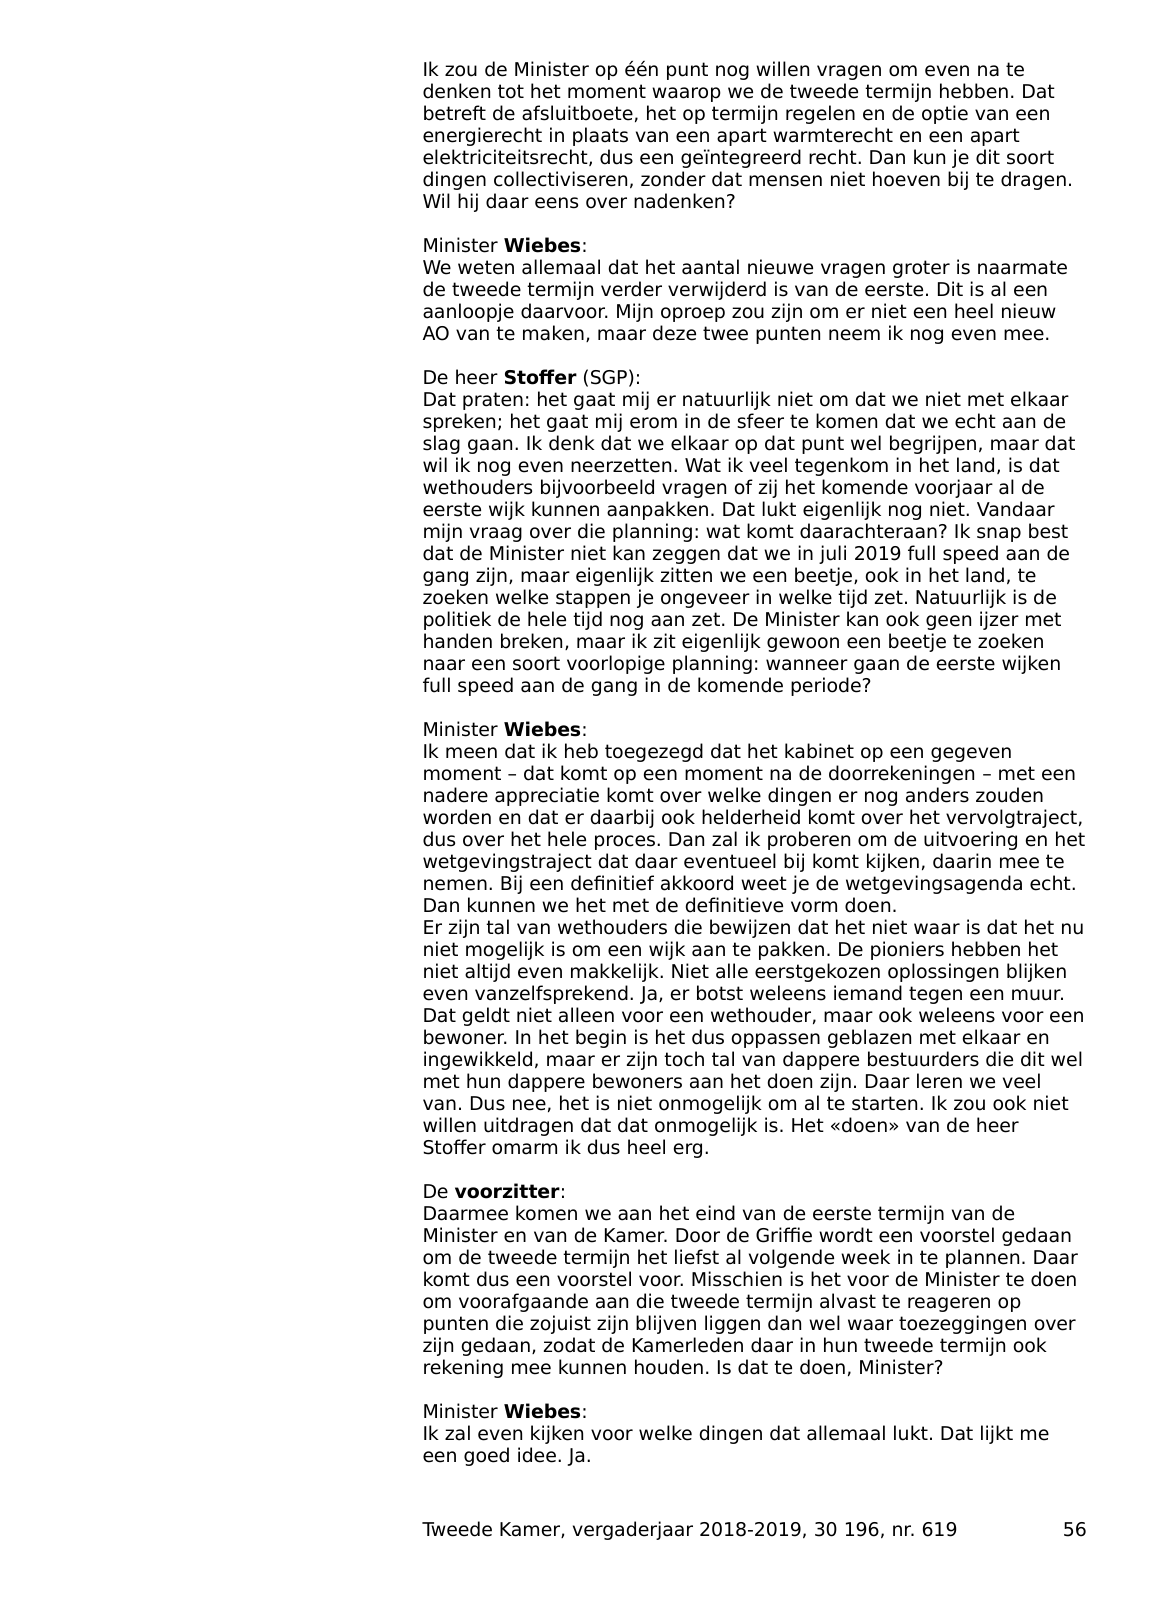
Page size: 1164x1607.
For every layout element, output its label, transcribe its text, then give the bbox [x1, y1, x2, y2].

text Minister Wiebes: [422, 235, 1087, 257]
text Ik meen dat ik heb toegezegd dat het kabinet op een gegeven moment – dat komt op een moment na de doorrekeningen – met een nadere appreciatie komt over welke dingen er nog anders zouden worden en dat er daarbij ook helderheid komt over het vervolgtraject, dus over het hele proces. Dan zal ik proberen om de uitvoering en het wetgevingstraject dat daar eventueel bij komt kijken, daarin mee te nemen. Bij een definitief akkoord weet je de wetgevingsagenda echt. Dan kunnen we het met de definitieve vorm doen. [422, 741, 1087, 917]
text Er zijn tal van wethouders die bewijzen dat het niet waar is dat het nu niet mogelijk is om een wijk aan te pakken. De pioniers hebben het niet altijd even makkelijk. Niet alle eerstgekozen oplossingen blijken even vanzelfsprekend. Ja, er botst weleens iemand tegen een muur. Dat geldt niet alleen voor een wethouder, maar ook weleens voor een bewoner. In het begin is het dus oppassen geblazen met elkaar en ingewikkeld, maar er zijn toch tal van dappere bestuurders die dit wel met hun dappere bewoners aan het doen zijn. Daar leren we veel van. Dus nee, het is niet onmogelijk om al te starten. Ik zou ook niet willen uitdragen dat dat onmogelijk is. Het «doen» van de heer Stoffer omarm ik dus heel erg. [422, 917, 1087, 1159]
text Daarmee komen we aan het eind van de eerste termijn van de Minister en van de Kamer. Door de Griffie wordt een voorstel gedaan om de tweede termijn het liefst al volgende week in te plannen. Daar komt dus een voorstel voor. Misschien is het voor de Minister te doen om voorafgaande aan die tweede termijn alvast te reageren op punten die zojuist zijn blijven liggen dan wel waar toezeggingen over zijn gedaan, zodat de Kamerleden daar in hun tweede termijn ook rekening mee kunnen houden. Is dat te doen, Minister? [422, 1203, 1087, 1379]
text De voorzitter: [422, 1181, 1087, 1203]
text We weten allemaal dat het aantal nieuwe vragen groter is naarmate de tweede termijn verder verwijderd is van de eerste. Dit is al een aanloopje daarvoor. Mijn oproep zou zijn om er niet een heel nieuw AO van te maken, maar deze twee punten neem ik nog even mee. [422, 257, 1087, 345]
text De heer Stoffer (SGP): [422, 367, 1087, 389]
text Ik zou de Minister op één punt nog willen vragen om even na te denken tot het moment waarop we de tweede termijn hebben. Dat betreft de afsluitboete, het op termijn regelen en de optie van een energierecht in plaats van een apart warmterecht en een apart elektriciteitsrecht, dus een geïntegreerd recht. Dan kun je dit soort dingen collectiviseren, zonder dat mensen niet hoeven bij te dragen. Wil hij daar eens over nadenken? [422, 59, 1087, 213]
text Ik zal even kijken voor welke dingen dat allemaal lukt. Dat lijkt me een goed idee. Ja. [422, 1423, 1087, 1467]
text Minister Wiebes: [422, 719, 1087, 741]
text Minister Wiebes: [422, 1401, 1087, 1423]
text Dat praten: het gaat mij er natuurlijk niet om dat we niet met elkaar spreken; het gaat mij erom in de sfeer te komen dat we echt aan de slag gaan. Ik denk dat we elkaar op dat punt wel begrijpen, maar dat wil ik nog even neerzetten. Wat ik veel tegenkom in het land, is dat wethouders bijvoorbeeld vragen of zij het komende voorjaar al de eerste wijk kunnen aanpakken. Dat lukt eigenlijk nog niet. Vandaar mijn vraag over die planning: wat komt daarachteraan? Ik snap best dat de Minister niet kan zeggen dat we in juli 2019 full speed aan de gang zijn, maar eigenlijk zitten we een beetje, ook in het land, te zoeken welke stappen je ongeveer in welke tijd zet. Natuurlijk is de politiek de hele tijd nog aan zet. De Minister kan ook geen ijzer met handen breken, maar ik zit eigenlijk gewoon een beetje te zoeken naar een soort voorlopige planning: wanneer gaan de eerste wijken full speed aan de gang in de komende periode? [422, 389, 1087, 697]
